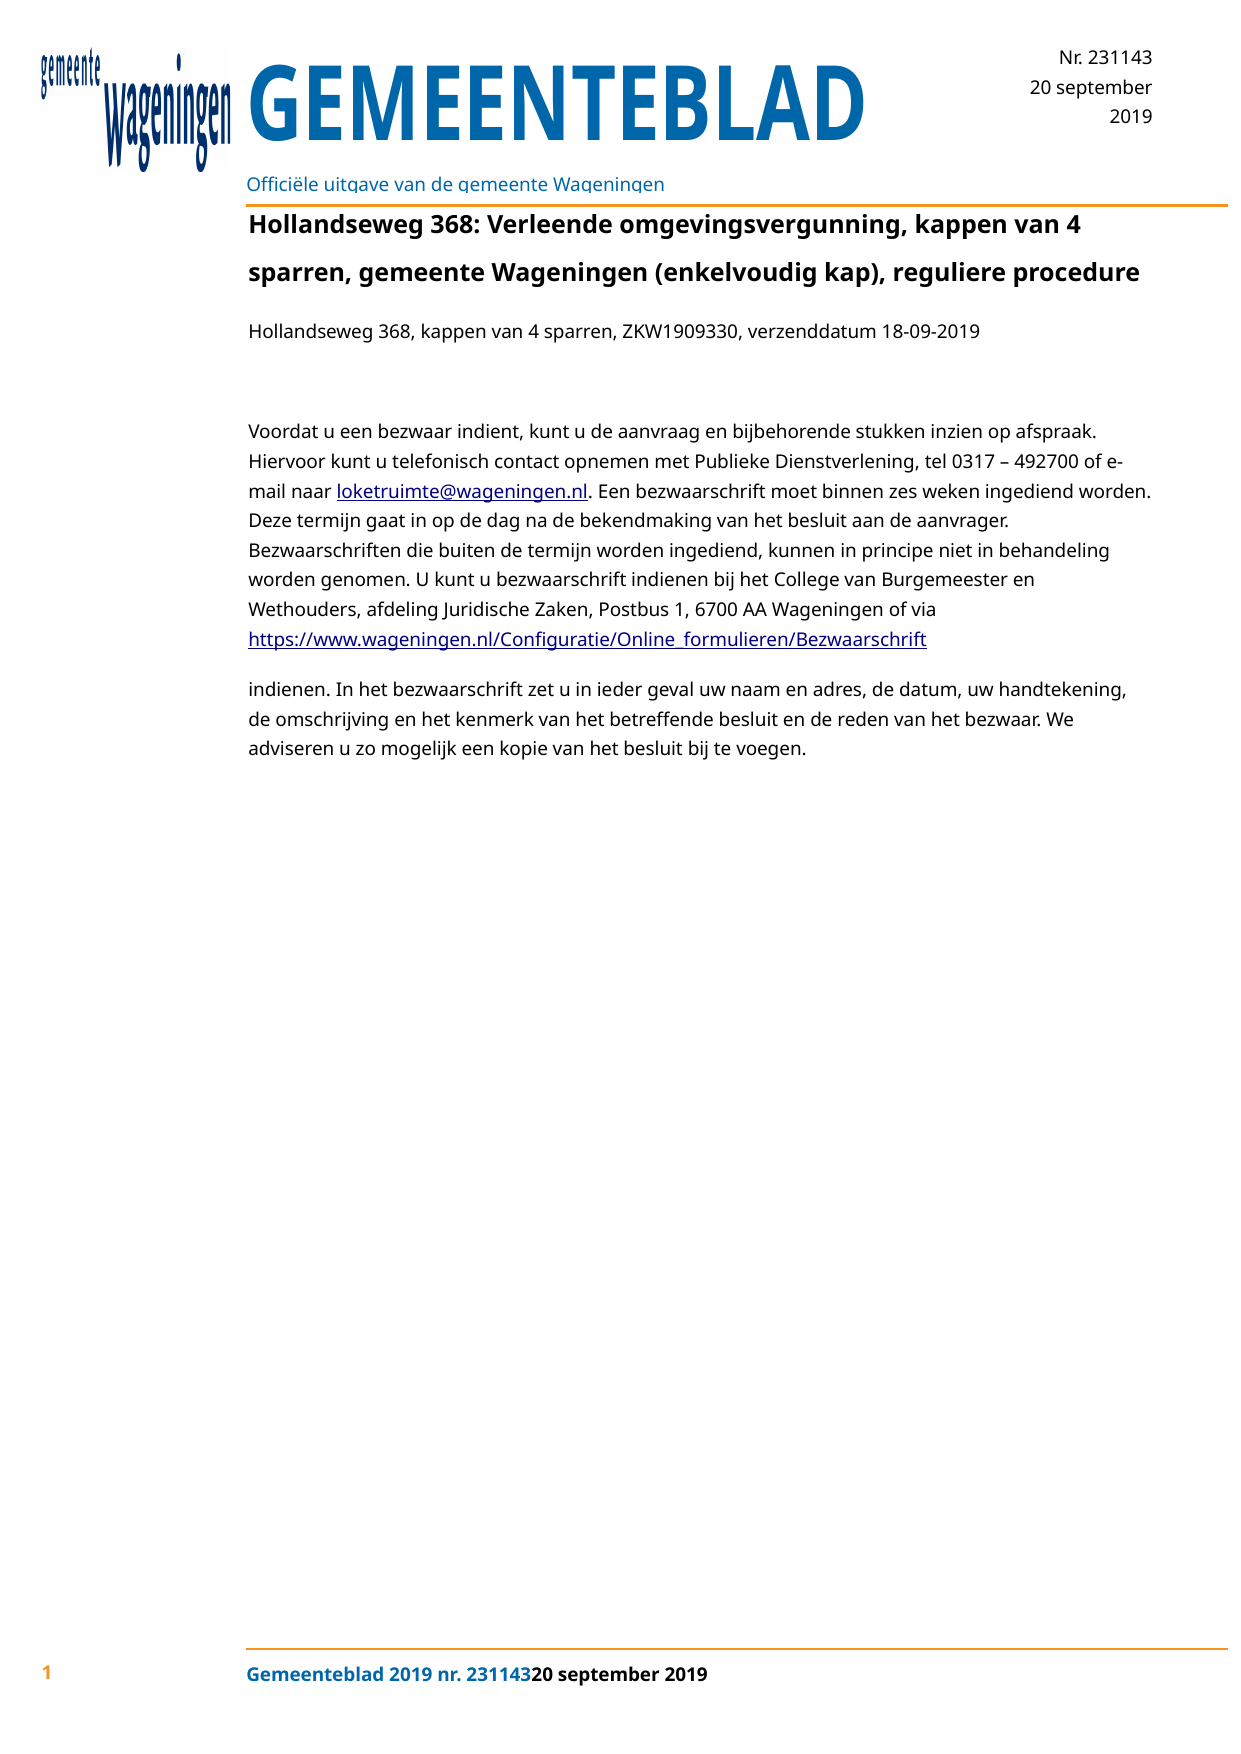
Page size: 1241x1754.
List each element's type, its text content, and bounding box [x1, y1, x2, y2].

text Hollandseweg 368, kappen van 4 sparren, ZKW1909330, verzenddatum 18-09-2019 [248, 318, 1152, 344]
text Hollandseweg 368: Verleende omgevingsvergunning, kappen van 4 sparren, gemeente Wageningen (enkelvoudig kap), reguliere procedure [248, 207, 1152, 288]
text Voordat u een bezwaar indient, kunt u de aanvraag en bijbehorende stukken inzien op afspraak. Hiervoor kunt u telefonisch contact opnemen met Publieke Dienstverlening, tel 0317 – 492700 of e-mail naar loketruimte@wageningen.nl. Een bezwaarschrift moet binnen zes weken ingediend worden. Deze termijn gaat in op de dag na de bekendmaking van het besluit aan de aanvrager. Bezwaarschriften die buiten de termijn worden ingediend, kunnen in principe niet in behandeling worden genomen. U kunt u bezwaarschrift indienen bij het College van Burgemeester en Wethouders, afdeling Juridische Zaken, Postbus 1, 6700 AA Wageningen of via https://www.wageningen.nl/Configuratie/Online_formulieren/Bezwaarschrift [248, 419, 1152, 652]
text indienen. In het bezwaarschrift zet u in ieder geval uw naam en adres, de datum, uw handtekening, de omschrijving en het kenmerk van het betreffende besluit en de reden van het bezwaar. We adviseren u zo mogelijk een kopie van het besluit bij te voegen. [248, 676, 1152, 761]
picture [41, 47, 231, 172]
